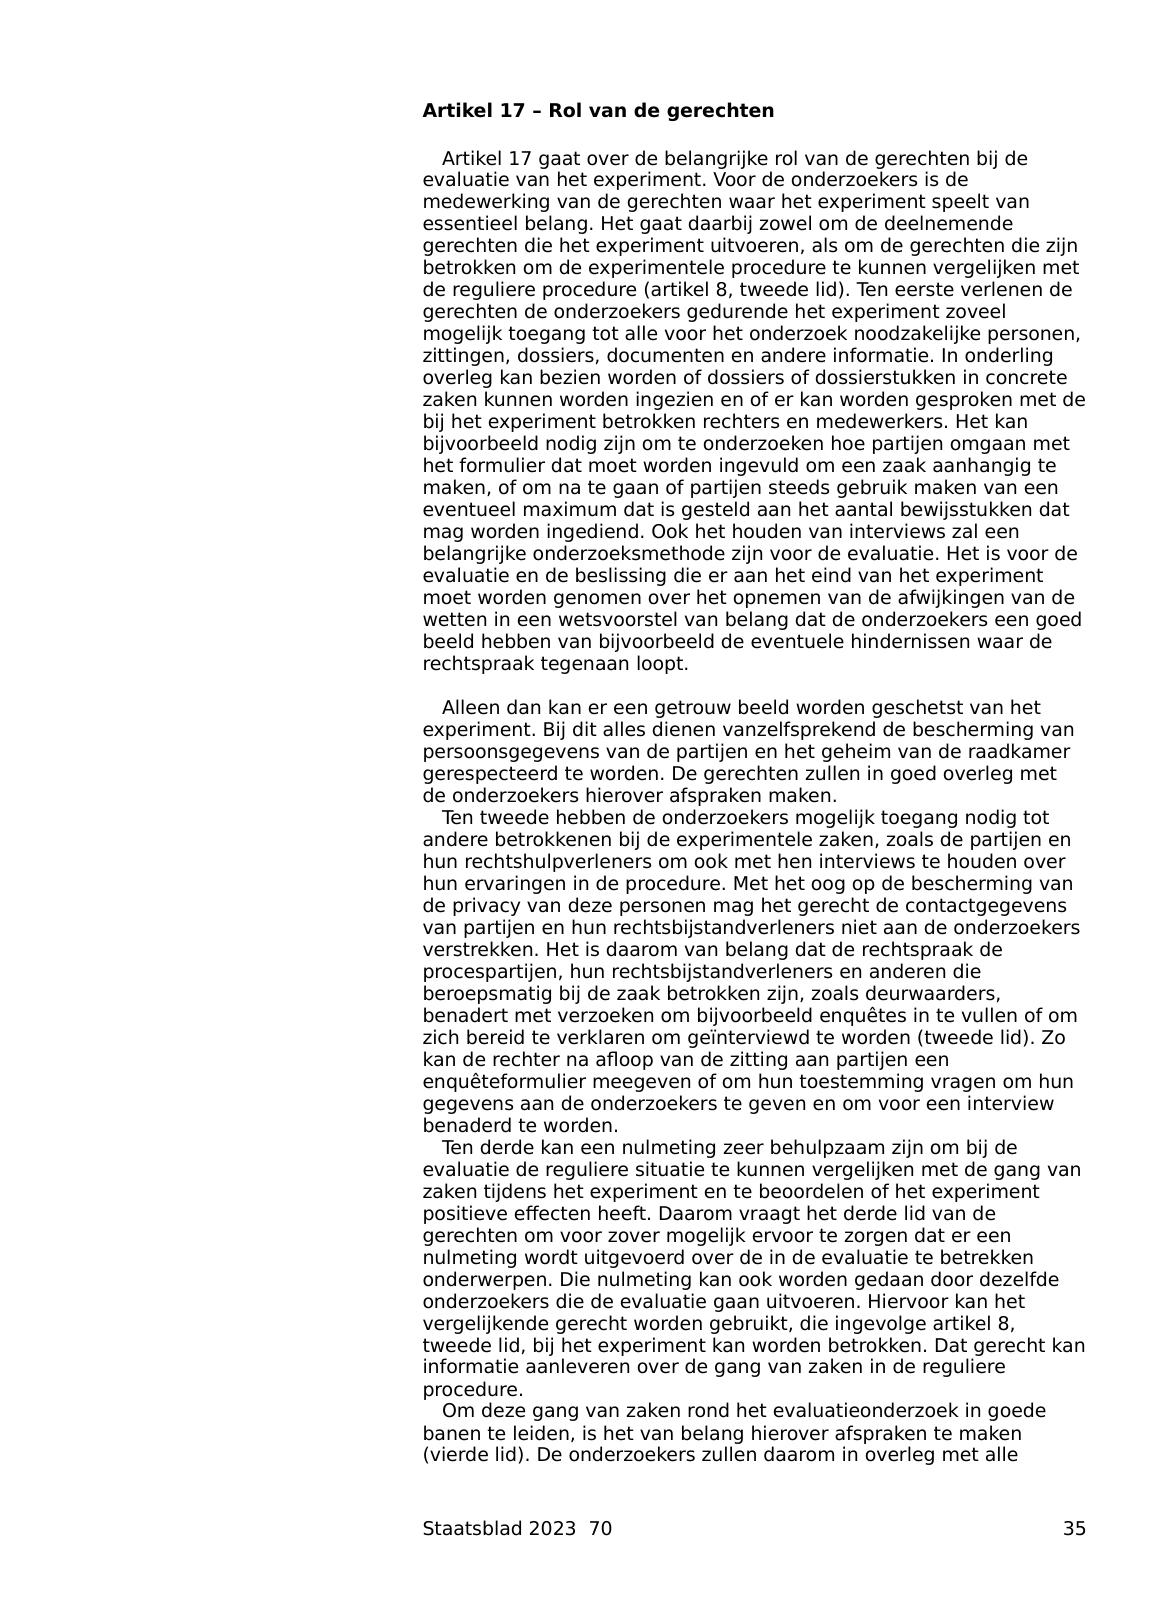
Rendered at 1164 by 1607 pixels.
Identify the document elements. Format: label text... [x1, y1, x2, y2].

text Ten derde kan een nulmeting zeer behulpzaam zijn om bij de evaluatie de reguliere situatie te kunnen vergelijken met de gang van zaken tijdens het experiment en te beoordelen of het experiment positieve effecten heeft. Daarom vraagt het derde lid van de gerechten om voor zover mogelijk ervoor te zorgen dat er een nulmeting wordt uitgevoerd over de in de evaluatie te betrekken onderwerpen. Die nulmeting kan ook worden gedaan door dezelfde onderzoekers die de evaluatie gaan uitvoeren. Hiervoor kan het vergelijkende gerecht worden gebruikt, die ingevolge artikel 8, tweede lid, bij het experiment kan worden betrokken. Dat gerecht kan informatie aanleveren over de gang van zaken in de reguliere procedure. [422, 1137, 1087, 1400]
text Om deze gang van zaken rond het evaluatieonderzoek in goede banen te leiden, is het van belang hierover afspraken te maken (vierde lid). De onderzoekers zullen daarom in overleg met alle [422, 1400, 1087, 1466]
text Artikel 17 gaat over de belangrijke rol van de gerechten bij de evaluatie van het experiment. Voor de onderzoekers is de medewerking van de gerechten waar het experiment speelt van essentieel belang. Het gaat daarbij zowel om de deelnemende gerechten die het experiment uitvoeren, als om de gerechten die zijn betrokken om de experimentele procedure te kunnen vergelijken met de reguliere procedure (artikel 8, tweede lid). Ten eerste verlenen de gerechten de onderzoekers gedurende het experiment zoveel mogelijk toegang tot alle voor het onderzoek noodzakelijke personen, zittingen, dossiers, documenten en andere informatie. In onderling overleg kan bezien worden of dossiers of dossierstukken in concrete zaken kunnen worden ingezien en of er kan worden gesproken met de bij het experiment betrokken rechters en medewerkers. Het kan bijvoorbeeld nodig zijn om te onderzoeken hoe partijen omgaan met het formulier dat moet worden ingevuld om een zaak aanhangig te maken, of om na te gaan of partijen steeds gebruik maken van een eventueel maximum dat is gesteld aan het aantal bewijsstukken dat mag worden ingediend. Ook het houden van interviews zal een belangrijke onderzoeksmethode zijn voor de evaluatie. Het is voor de evaluatie en de beslissing die er aan het eind van het experiment moet worden genomen over het opnemen van de afwijkingen van de wetten in een wetsvoorstel van belang dat de onderzoekers een goed beeld hebben van bijvoorbeeld de eventuele hindernissen waar de rechtspraak tegenaan loopt. [422, 147, 1087, 675]
text Ten tweede hebben de onderzoekers mogelijk toegang nodig tot andere betrokkenen bij de experimentele zaken, zoals de partijen en hun rechtshulpverleners om ook met hen interviews te houden over hun ervaringen in de procedure. Met het oog op de bescherming van de privacy van deze personen mag het gerecht de contactgegevens van partijen en hun rechtsbijstandverleners niet aan de onderzoekers verstrekken. Het is daarom van belang dat de rechtspraak de procespartijen, hun rechtsbijstandverleners en anderen die beroepsmatig bij de zaak betrokken zijn, zoals deurwaarders, benadert met verzoeken om bijvoorbeeld enquêtes in te vullen of om zich bereid te verklaren om geïnterviewd te worden (tweede lid). Zo kan de rechter na afloop van de zitting aan partijen een enquêteformulier meegeven of om hun toestemming vragen om hun gegevens aan de onderzoekers te geven en om voor een interview benaderd te worden. [422, 807, 1087, 1137]
text Alleen dan kan er een getrouw beeld worden geschetst van het experiment. Bij dit alles dienen vanzelfsprekend de bescherming van persoonsgegevens van de partijen en het geheim van de raadkamer gerespecteerd te worden. De gerechten zullen in goed overleg met de onderzoekers hierover afspraken maken. [422, 697, 1087, 807]
subtitle Artikel 17 – Rol van de gerechten [422, 100, 1087, 122]
